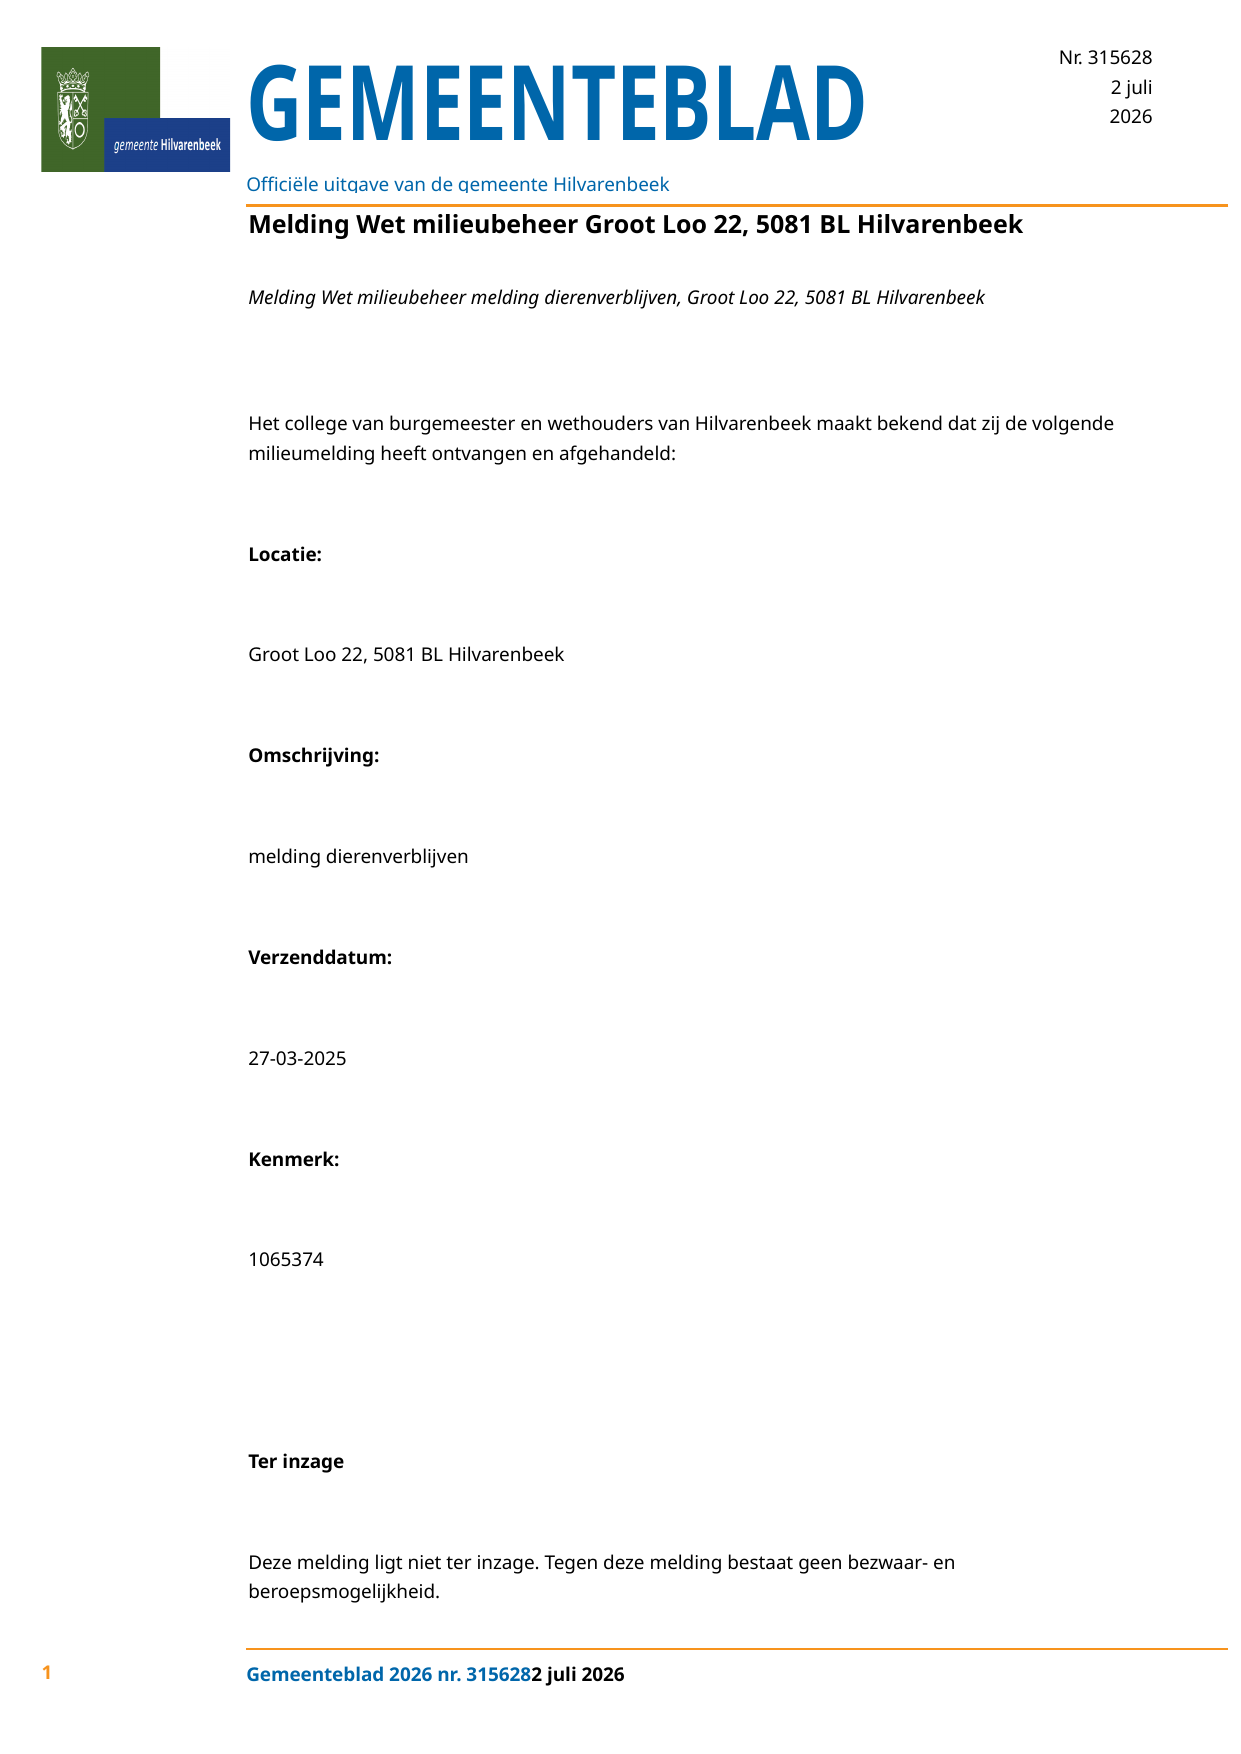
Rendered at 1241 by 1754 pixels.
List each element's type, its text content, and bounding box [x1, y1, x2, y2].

picture [41, 47, 231, 172]
text Locatie: [248, 541, 1152, 567]
text Melding Wet milieubeheer Groot Loo 22, 5081 BL Hilvarenbeek [248, 207, 1152, 241]
text Kenmerk: [248, 1146, 1152, 1172]
text 27-03-2025 [248, 1045, 1152, 1071]
text melding dierenverblijven [248, 843, 1152, 869]
text Verzenddatum: [248, 944, 1152, 970]
text Omschrijving: [248, 742, 1152, 768]
text 1065374 [248, 1247, 1152, 1272]
text Ter inzage [248, 1448, 1152, 1474]
text Deze melding ligt niet ter inzage. Tegen deze melding bestaat geen bezwaar- en beroepsmogelijkheid. [248, 1549, 1152, 1604]
text Melding Wet milieubeheer melding dierenverblijven, Groot Loo 22, 5081 BL Hilvarenbeek [248, 284, 1152, 309]
text Groot Loo 22, 5081 BL Hilvarenbeek [248, 642, 1152, 667]
text Het college van burgemeester en wethouders van Hilvarenbeek maakt bekend dat zij de volgende milieumelding heeft ontvangen en afgehandeld: [248, 410, 1152, 466]
